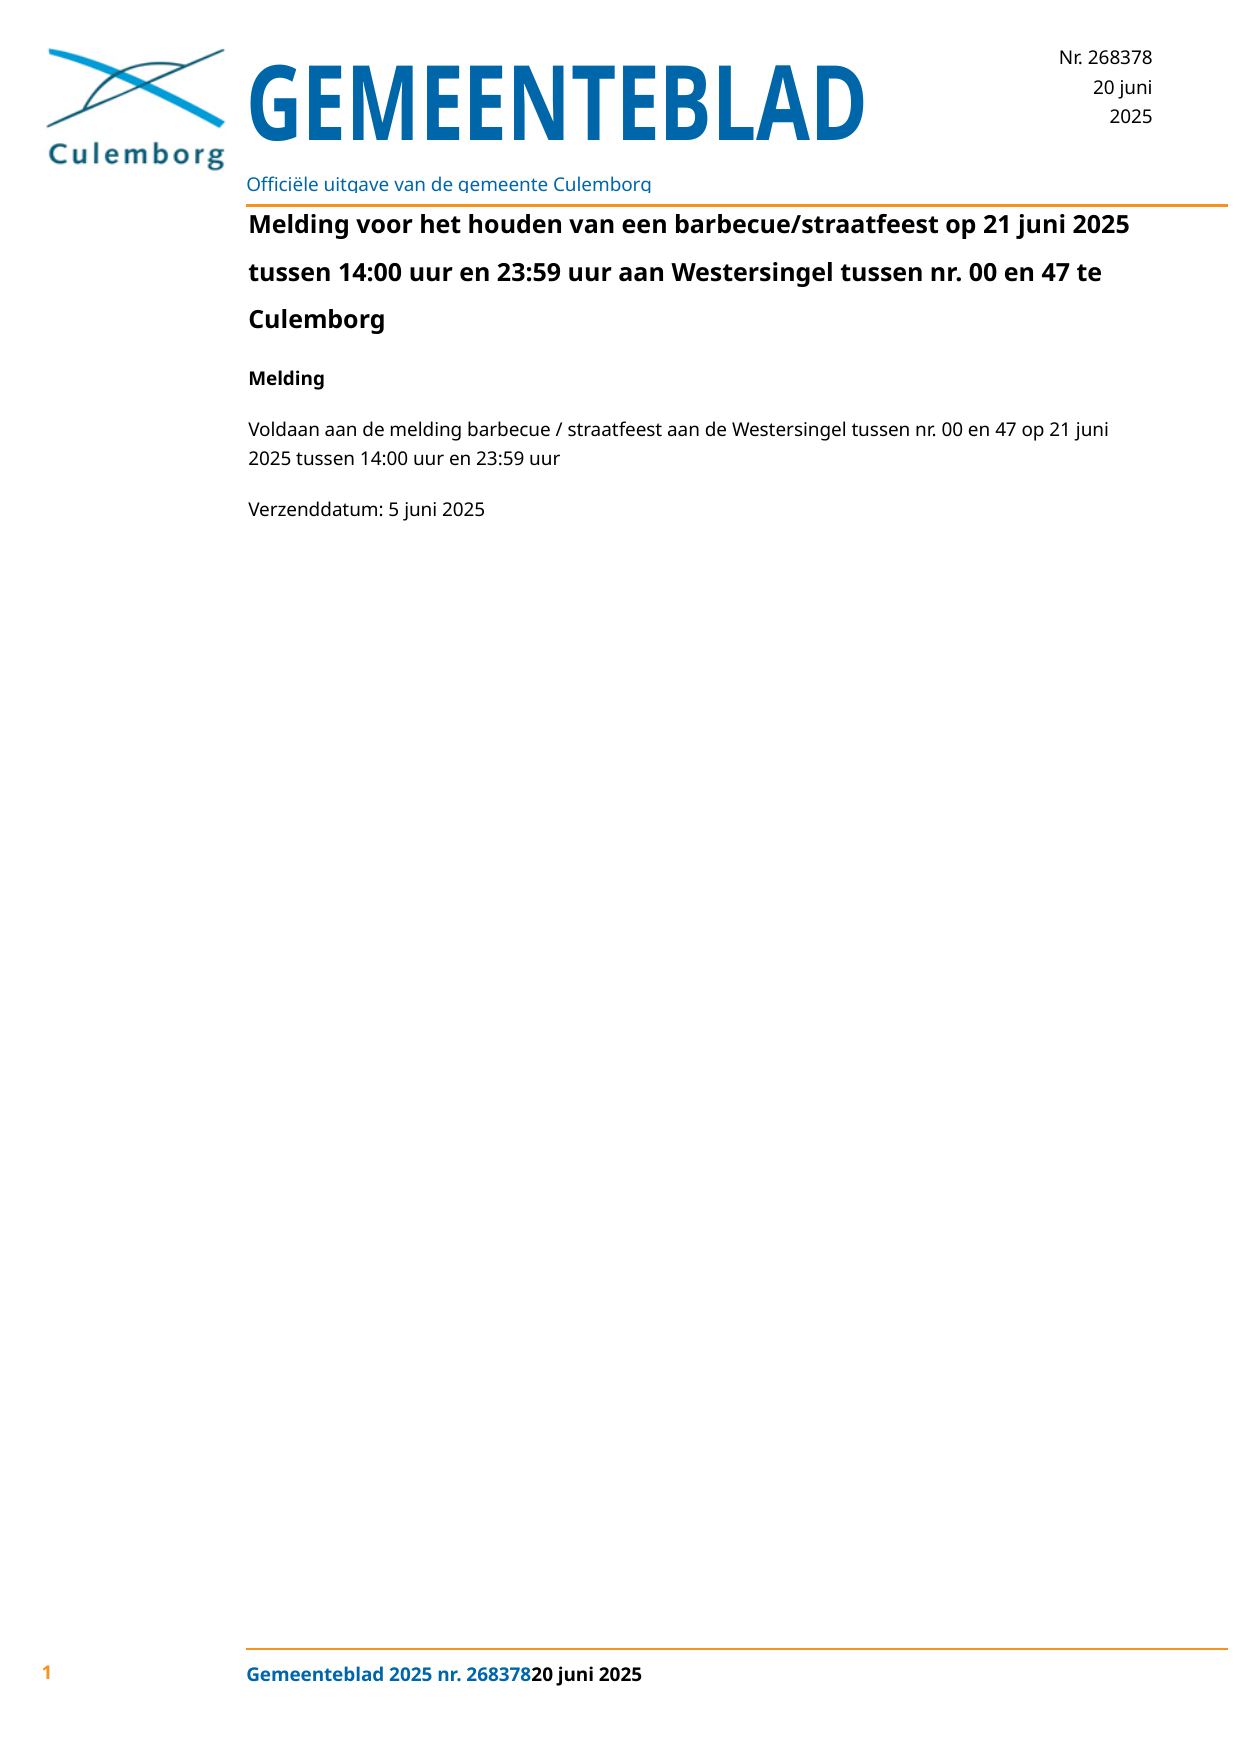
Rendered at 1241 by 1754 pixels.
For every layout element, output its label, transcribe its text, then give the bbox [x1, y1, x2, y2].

text Verzenddatum: 5 juni 2025 [248, 496, 1152, 522]
picture [41, 47, 231, 172]
text Melding voor het houden van een barbecue/straatfeest op 21 juni 2025 tussen 14:00 uur en 23:59 uur aan Westersingel tussen nr. 00 en 47 te Culemborg [248, 207, 1152, 336]
text Voldaan aan de melding barbecue / straatfeest aan de Westersingel tussen nr. 00 en 47 op 21 juni 2025 tussen 14:00 uur en 23:59 uur [248, 416, 1152, 471]
text Melding [248, 366, 1152, 391]
